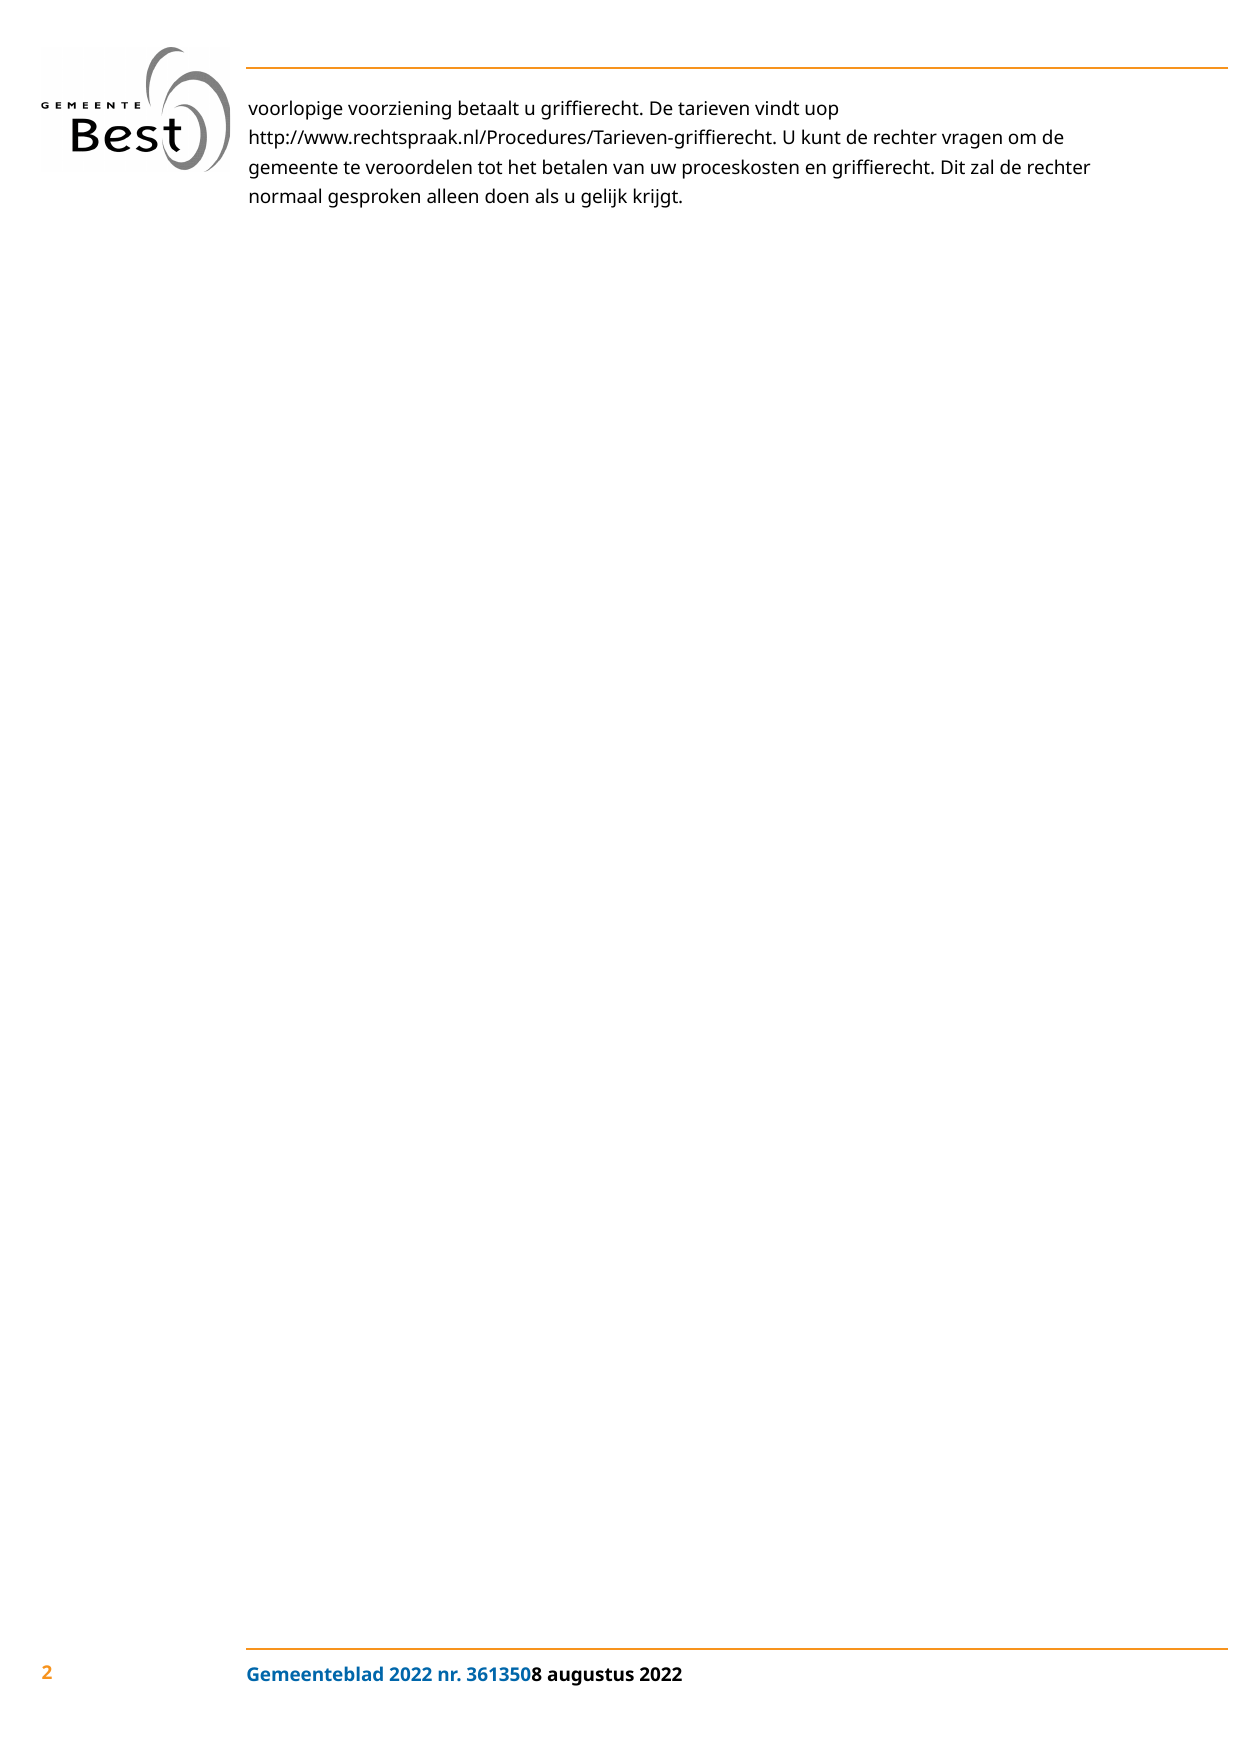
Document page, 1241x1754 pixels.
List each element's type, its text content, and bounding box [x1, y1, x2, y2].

picture [41, 47, 231, 172]
text voorlopige voorziening betaalt u griffierecht. De tarieven vindt uop http://www.rechtspraak.nl/Procedures/Tarieven-griffierecht. U kunt de rechter vragen om de gemeente te veroordelen tot het betalen van uw proceskosten en griffierecht. Dit zal de rechter normaal gesproken alleen doen als u gelijk krijgt. [248, 95, 1152, 209]
